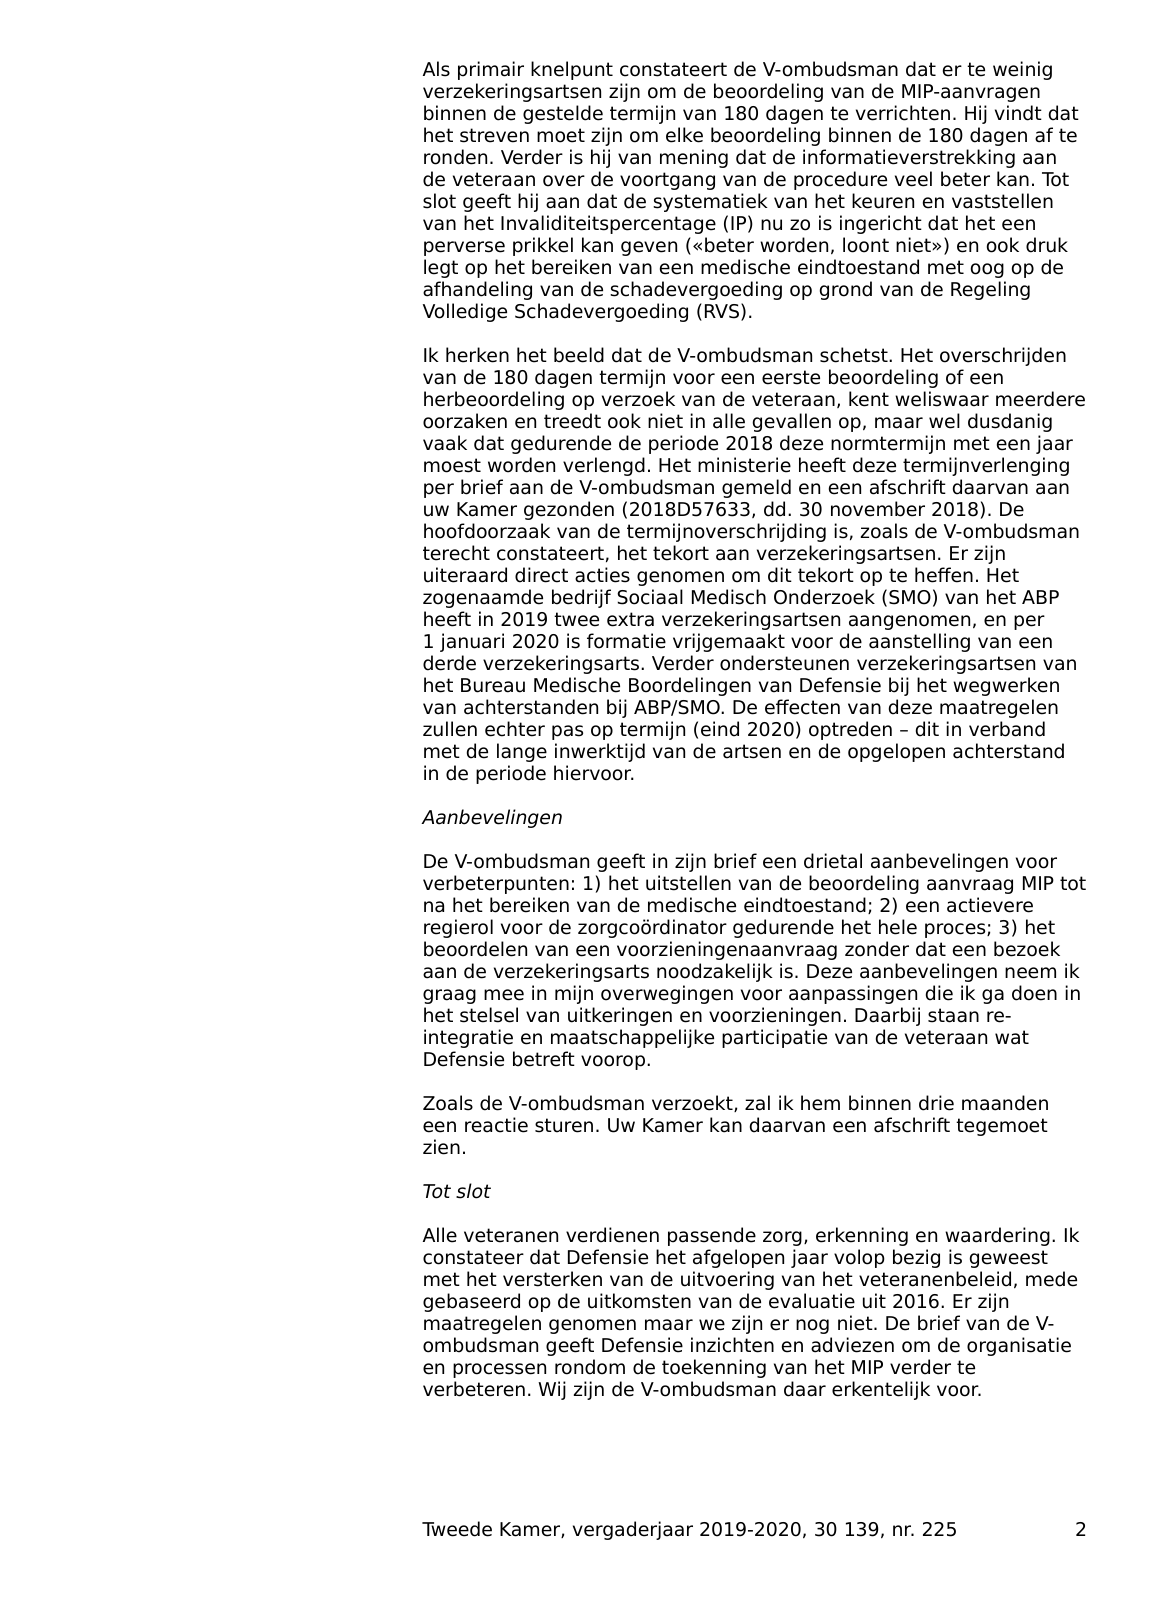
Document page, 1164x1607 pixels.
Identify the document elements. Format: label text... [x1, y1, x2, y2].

subtitle Aanbevelingen [422, 807, 1087, 829]
text De V-ombudsman geeft in zijn brief een drietal aanbevelingen voor verbeterpunten: 1) het uitstellen van de beoordeling aanvraag MIP tot na het bereiken van de medische eindtoestand; 2) een actievere regierol voor de zorgcoördinator gedurende het hele proces; 3) het beoordelen van een voorzieningenaanvraag zonder dat een bezoek aan de verzekeringsarts noodzakelijk is. Deze aanbevelingen neem ik graag mee in mijn overwegingen voor aanpassingen die ik ga doen in het stelsel van uitkeringen en voorzieningen. Daarbij staan re-integratie en maatschappelijke participatie van de veteraan wat Defensie betreft voorop. [422, 851, 1087, 1071]
text Alle veteranen verdienen passende zorg, erkenning en waardering. Ik constateer dat Defensie het afgelopen jaar volop bezig is geweest met het versterken van de uitvoering van het veteranenbeleid, mede gebaseerd op de uitkomsten van de evaluatie uit 2016. Er zijn maatregelen genomen maar we zijn er nog niet. De brief van de V-ombudsman geeft Defensie inzichten en adviezen om de organisatie en processen rondom de toekenning van het MIP verder te verbeteren. Wij zijn de V-ombudsman daar erkentelijk voor. [422, 1225, 1087, 1401]
text Zoals de V-ombudsman verzoekt, zal ik hem binnen drie maanden een reactie sturen. Uw Kamer kan daarvan een afschrift tegemoet zien. [422, 1093, 1087, 1159]
text Ik herken het beeld dat de V-ombudsman schetst. Het overschrijden van de 180 dagen termijn voor een eerste beoordeling of een herbeoordeling op verzoek van de veteraan, kent weliswaar meerdere oorzaken en treedt ook niet in alle gevallen op, maar wel dusdanig vaak dat gedurende de periode 2018 deze normtermijn met een jaar moest worden verlengd. Het ministerie heeft deze termijnverlenging per brief aan de V-ombudsman gemeld en een afschrift daarvan aan uw Kamer gezonden (2018D57633, dd. 30 november 2018). De hoofdoorzaak van de termijnoverschrijding is, zoals de V-ombudsman terecht constateert, het tekort aan verzekeringsartsen. Er zijn uiteraard direct acties genomen om dit tekort op te heffen. Het zogenaamde bedrijf Sociaal Medisch Onderzoek (SMO) van het ABP heeft in 2019 twee extra verzekeringsartsen aangenomen, en per 1 januari 2020 is formatie vrijgemaakt voor de aanstelling van een derde verzekeringsarts. Verder ondersteunen verzekeringsartsen van het Bureau Medische Boordelingen van Defensie bij het wegwerken van achterstanden bij ABP/SMO. De effecten van deze maatregelen zullen echter pas op termijn (eind 2020) optreden – dit in verband met de lange inwerktijd van de artsen en de opgelopen achterstand in de periode hiervoor. [422, 345, 1087, 784]
text Als primair knelpunt constateert de V-ombudsman dat er te weinig verzekeringsartsen zijn om de beoordeling van de MIP-aanvragen binnen de gestelde termijn van 180 dagen te verrichten. Hij vindt dat het streven moet zijn om elke beoordeling binnen de 180 dagen af te ronden. Verder is hij van mening dat de informatieverstrekking aan de veteraan over de voortgang van de procedure veel beter kan. Tot slot geeft hij aan dat de systematiek van het keuren en vaststellen van het Invaliditeitspercentage (IP) nu zo is ingericht dat het een perverse prikkel kan geven («beter worden, loont niet») en ook druk legt op het bereiken van een medische eindtoestand met oog op de afhandeling van de schadevergoeding op grond van de Regeling Volledige Schadevergoeding (RVS). [422, 59, 1087, 323]
subtitle Tot slot [422, 1181, 1087, 1203]
